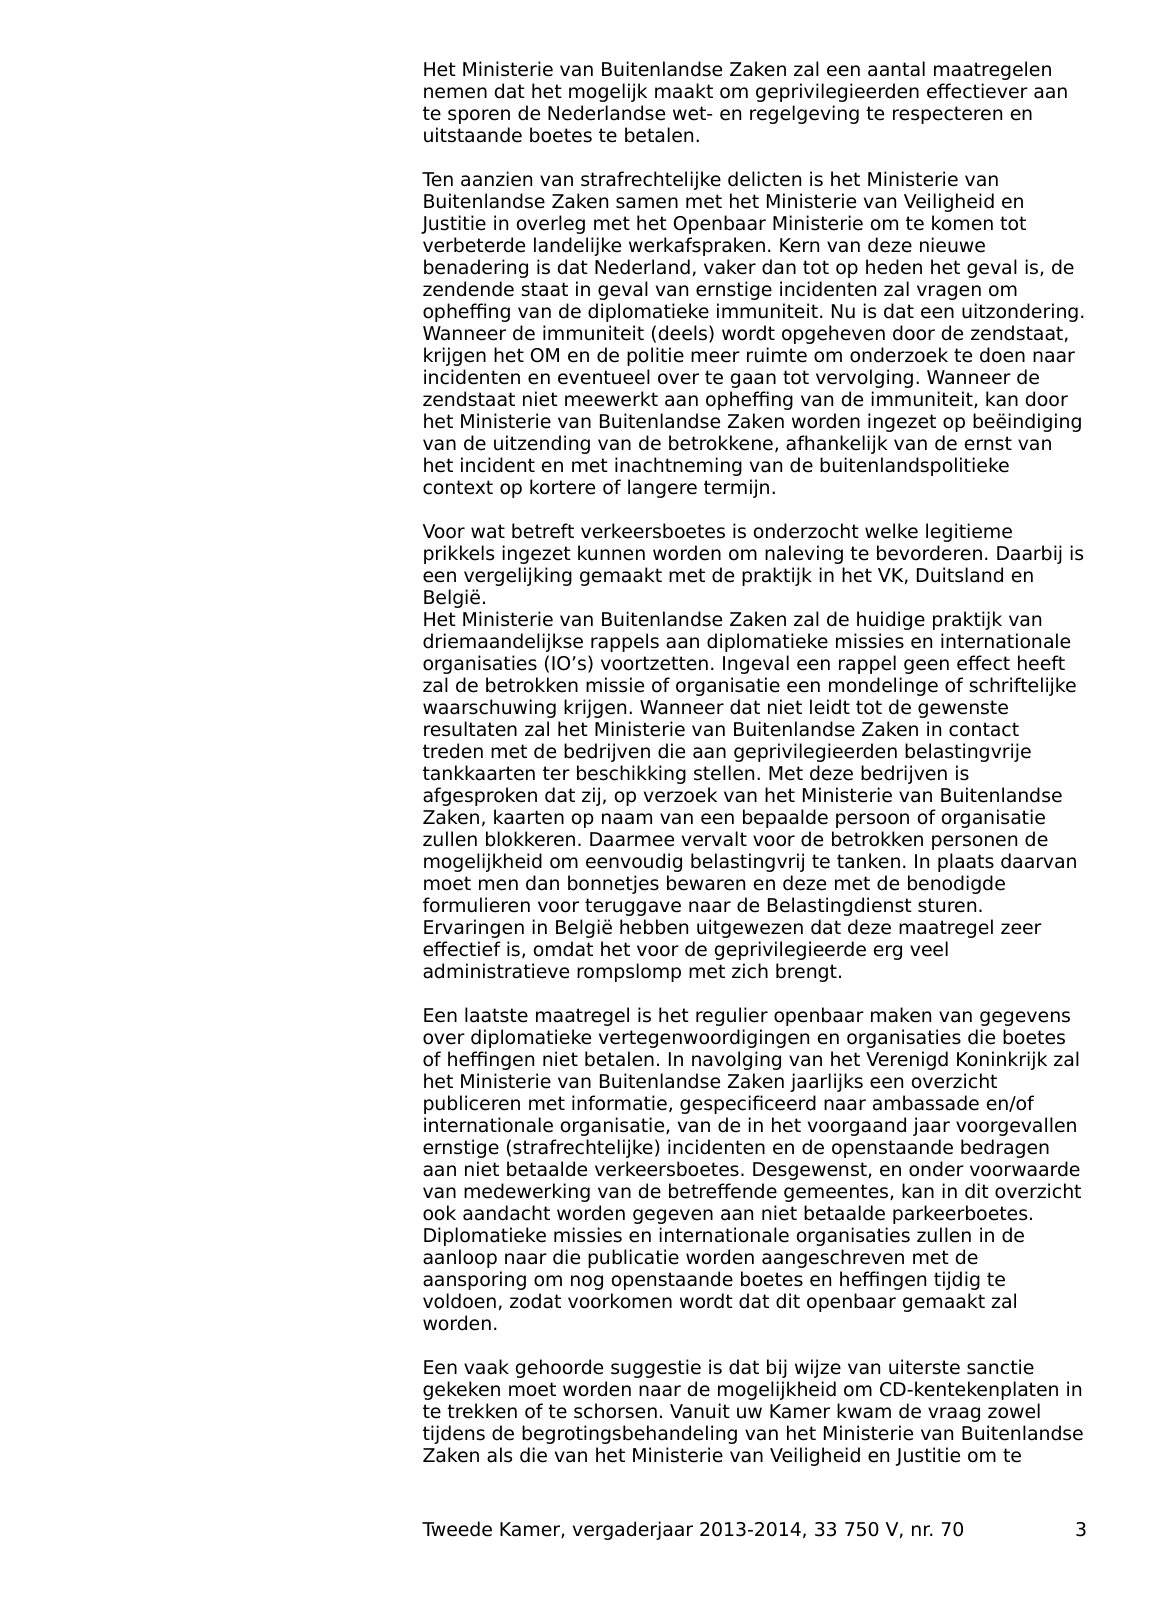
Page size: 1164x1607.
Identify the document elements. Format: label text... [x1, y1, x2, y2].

text Een vaak gehoorde suggestie is dat bij wijze van uiterste sanctie gekeken moet worden naar de mogelijkheid om CD-kentekenplaten in te trekken of te schorsen. Vanuit uw Kamer kwam de vraag zowel tijdens de begrotingsbehandeling van het Ministerie van Buitenlandse Zaken als die van het Ministerie van Veiligheid en Justitie om te [422, 1357, 1087, 1467]
text Voor wat betreft verkeersboetes is onderzocht welke legitieme prikkels ingezet kunnen worden om naleving te bevorderen. Daarbij is een vergelijking gemaakt met de praktijk in het VK, Duitsland en België. [422, 521, 1087, 609]
text Ten aanzien van strafrechtelijke delicten is het Ministerie van Buitenlandse Zaken samen met het Ministerie van Veiligheid en Justitie in overleg met het Openbaar Ministerie om te komen tot verbeterde landelijke werkafspraken. Kern van deze nieuwe benadering is dat Nederland, vaker dan tot op heden het geval is, de zendende staat in geval van ernstige incidenten zal vragen om opheffing van de diplomatieke immuniteit. Nu is dat een uitzondering. Wanneer de immuniteit (deels) wordt opgeheven door de zendstaat, krijgen het OM en de politie meer ruimte om onderzoek te doen naar incidenten en eventueel over te gaan tot vervolging. Wanneer de zendstaat niet meewerkt aan opheffing van de immuniteit, kan door het Ministerie van Buitenlandse Zaken worden ingezet op beëindiging van de uitzending van de betrokkene, afhankelijk van de ernst van het incident en met inachtneming van de buitenlandspolitieke context op kortere of langere termijn. [422, 169, 1087, 499]
text Het Ministerie van Buitenlandse Zaken zal een aantal maatregelen nemen dat het mogelijk maakt om geprivilegieerden effectiever aan te sporen de Nederlandse wet- en regelgeving te respecteren en uitstaande boetes te betalen. [422, 59, 1087, 147]
text Een laatste maatregel is het regulier openbaar maken van gegevens over diplomatieke vertegenwoordigingen en organisaties die boetes of heffingen niet betalen. In navolging van het Verenigd Koninkrijk zal het Ministerie van Buitenlandse Zaken jaarlijks een overzicht publiceren met informatie, gespecificeerd naar ambassade en/of internationale organisatie, van de in het voorgaand jaar voorgevallen ernstige (strafrechtelijke) incidenten en de openstaande bedragen aan niet betaalde verkeersboetes. Desgewenst, en onder voorwaarde van medewerking van de betreffende gemeentes, kan in dit overzicht ook aandacht worden gegeven aan niet betaalde parkeerboetes. Diplomatieke missies en internationale organisaties zullen in de aanloop naar die publicatie worden aangeschreven met de aansporing om nog openstaande boetes en heffingen tijdig te voldoen, zodat voorkomen wordt dat dit openbaar gemaakt zal worden. [422, 1005, 1087, 1334]
text Het Ministerie van Buitenlandse Zaken zal de huidige praktijk van driemaandelijkse rappels aan diplomatieke missies en internationale organisaties (IO’s) voortzetten. Ingeval een rappel geen effect heeft zal de betrokken missie of organisatie een mondelinge of schriftelijke waarschuwing krijgen. Wanneer dat niet leidt tot de gewenste resultaten zal het Ministerie van Buitenlandse Zaken in contact treden met de bedrijven die aan geprivilegieerden belastingvrije tankkaarten ter beschikking stellen. Met deze bedrijven is afgesproken dat zij, op verzoek van het Ministerie van Buitenlandse Zaken, kaarten op naam van een bepaalde persoon of organisatie zullen blokkeren. Daarmee vervalt voor de betrokken personen de mogelijkheid om eenvoudig belastingvrij te tanken. In plaats daarvan moet men dan bonnetjes bewaren en deze met de benodigde formulieren voor teruggave naar de Belastingdienst sturen. Ervaringen in België hebben uitgewezen dat deze maatregel zeer effectief is, omdat het voor de geprivilegieerde erg veel administratieve rompslomp met zich brengt. [422, 609, 1087, 983]
